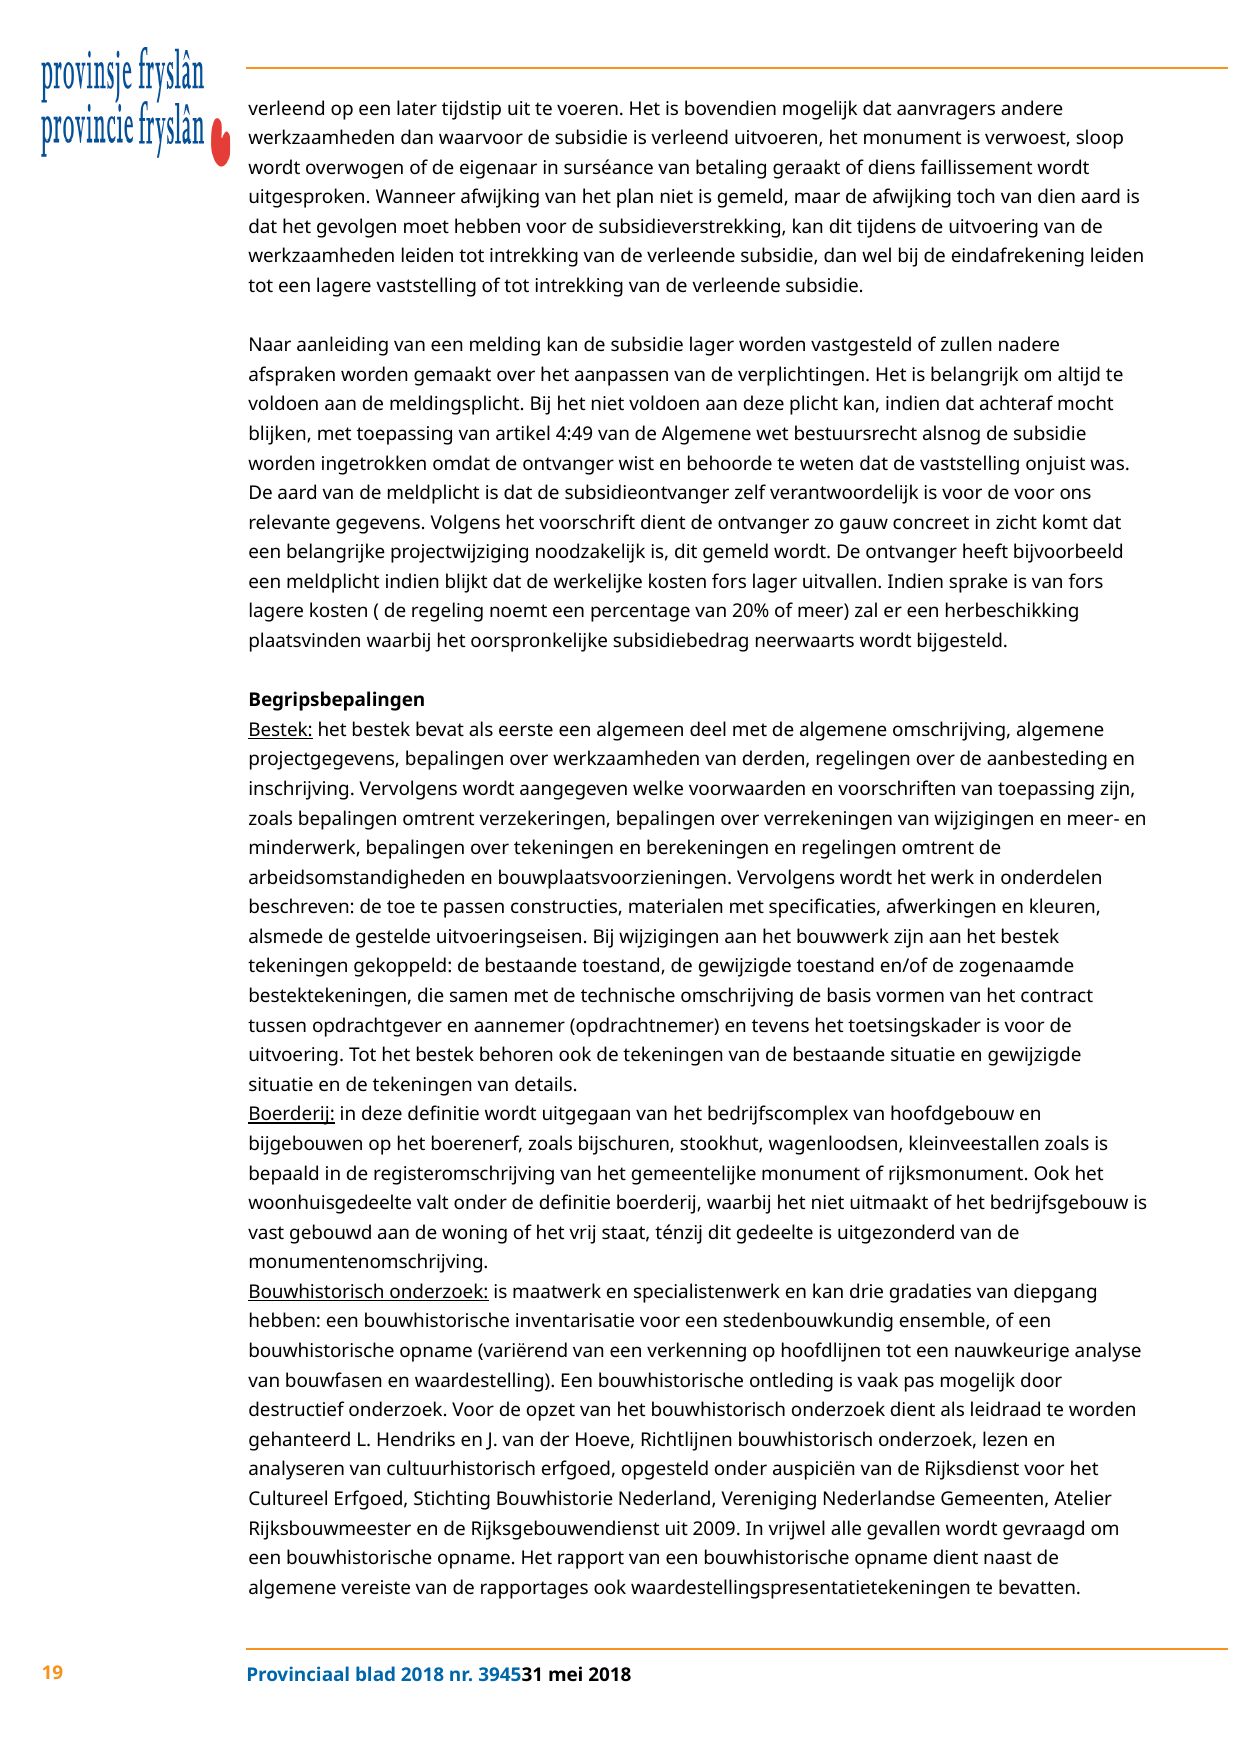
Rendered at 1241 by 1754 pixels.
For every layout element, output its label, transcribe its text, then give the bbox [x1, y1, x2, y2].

text Bestek: het bestek bevat als eerste een algemeen deel met de algemene omschrijving, algemene projectgegevens, bepalingen over werkzaamheden van derden, regelingen over de aanbesteding en inschrijving. Vervolgens wordt aangegeven welke voorwaarden en voorschriften van toepassing zijn, zoals bepalingen omtrent verzekeringen, bepalingen over verrekeningen van wijzigingen en meer- en minderwerk, bepalingen over tekeningen en berekeningen en regelingen omtrent de arbeidsomstandigheden en bouwplaatsvoorzieningen. Vervolgens wordt het werk in onderdelen beschreven: de toe te passen constructies, materialen met specificaties, afwerkingen en kleuren, alsmede de gestelde uitvoeringseisen. Bij wijzigingen aan het bouwwerk zijn aan het bestek tekeningen gekoppeld: de bestaande toestand, de gewijzigde toestand en/of de zogenaamde bestektekeningen, die samen met de technische omschrijving de basis vormen van het contract tussen opdrachtgever en aannemer (opdrachtnemer) en tevens het toetsingskader is voor de uitvoering. Tot het bestek behoren ook de tekeningen van de bestaande situatie en gewijzigde situatie en de tekeningen van details. [248, 716, 1152, 1097]
text verleend op een later tijdstip uit te voeren. Het is bovendien mogelijk dat aanvragers andere werkzaamheden dan waarvoor de subsidie is verleend uitvoeren, het monument is verwoest, sloop wordt overwogen of de eigenaar in surséance van betaling geraakt of diens faillissement wordt uitgesproken. Wanneer afwijking van het plan niet is gemeld, maar de afwijking toch van dien aard is dat het gevolgen moet hebben voor de subsidieverstrekking, kan dit tijdens de uitvoering van de werkzaamheden leiden tot intrekking van de verleende subsidie, dan wel bij de eindafrekening leiden tot een lagere vaststelling of tot intrekking van de verleende subsidie. [248, 95, 1152, 298]
text Boerderij: in deze definitie wordt uitgegaan van het bedrijfscomplex van hoofdgebouw en bijgebouwen op het boerenerf, zoals bijschuren, stookhut, wagenloodsen, kleinveestallen zoals is bepaald in de registeromschrijving van het gemeentelijke monument of rijksmonument. Ook het woonhuisgedeelte valt onder de definitie boerderij, waarbij het niet uitmaakt of het bedrijfsgebouw is vast gebouwd aan de woning of het vrij staat, ténzij dit gedeelte is uitgezonderd van de monumentenomschrijving. [248, 1101, 1152, 1274]
text Naar aanleiding van een melding kan de subsidie lager worden vastgesteld of zullen nadere afspraken worden gemaakt over het aanpassen van de verplichtingen. Het is belangrijk om altijd te voldoen aan de meldingsplicht. Bij het niet voldoen aan deze plicht kan, indien dat achteraf mocht blijken, met toepassing van artikel 4:49 van de Algemene wet bestuursrecht alsnog de subsidie worden ingetrokken omdat de ontvanger wist en behoorde te weten dat de vaststelling onjuist was. De aard van de meldplicht is dat de subsidieontvanger zelf verantwoordelijk is voor de voor ons relevante gegevens. Volgens het voorschrift dient de ontvanger zo gauw concreet in zicht komt dat een belangrijke projectwijziging noodzakelijk is, dit gemeld wordt. De ontvanger heeft bijvoorbeeld een meldplicht indien blijkt dat de werkelijke kosten fors lager uitvallen. Indien sprake is van fors lagere kosten ( de regeling noemt een percentage van 20% of meer) zal er een herbeschikking plaatsvinden waarbij het oorspronkelijke subsidiebedrag neerwaarts wordt bijgesteld. [248, 331, 1152, 653]
text Bouwhistorisch onderzoek: is maatwerk en specialistenwerk en kan drie gradaties van diepgang hebben: een bouwhistorische inventarisatie voor een stedenbouwkundig ensemble, of een bouwhistorische opname (variërend van een verkenning op hoofdlijnen tot een nauwkeurige analyse van bouwfasen en waardestelling). Een bouwhistorische ontleding is vaak pas mogelijk door destructief onderzoek. Voor de opzet van het bouwhistorisch onderzoek dient als leidraad te worden gehanteerd L. Hendriks en J. van der Hoeve, Richtlijnen bouwhistorisch onderzoek, lezen en analyseren van cultuurhistorisch erfgoed, opgesteld onder auspiciën van de Rijksdienst voor het Cultureel Erfgoed, Stichting Bouwhistorie Nederland, Vereniging Nederlandse Gemeenten, Atelier Rijksbouwmeester en de Rijksgebouwendienst uit 2009. In vrijwel alle gevallen wordt gevraagd om een bouwhistorische opname. Het rapport van een bouwhistorische opname dient naast de algemene vereiste van de rapportages ook waardestellingspresentatietekeningen te bevatten. [248, 1278, 1152, 1600]
picture [41, 47, 231, 172]
text Begripsbepalingen [248, 686, 1152, 712]
